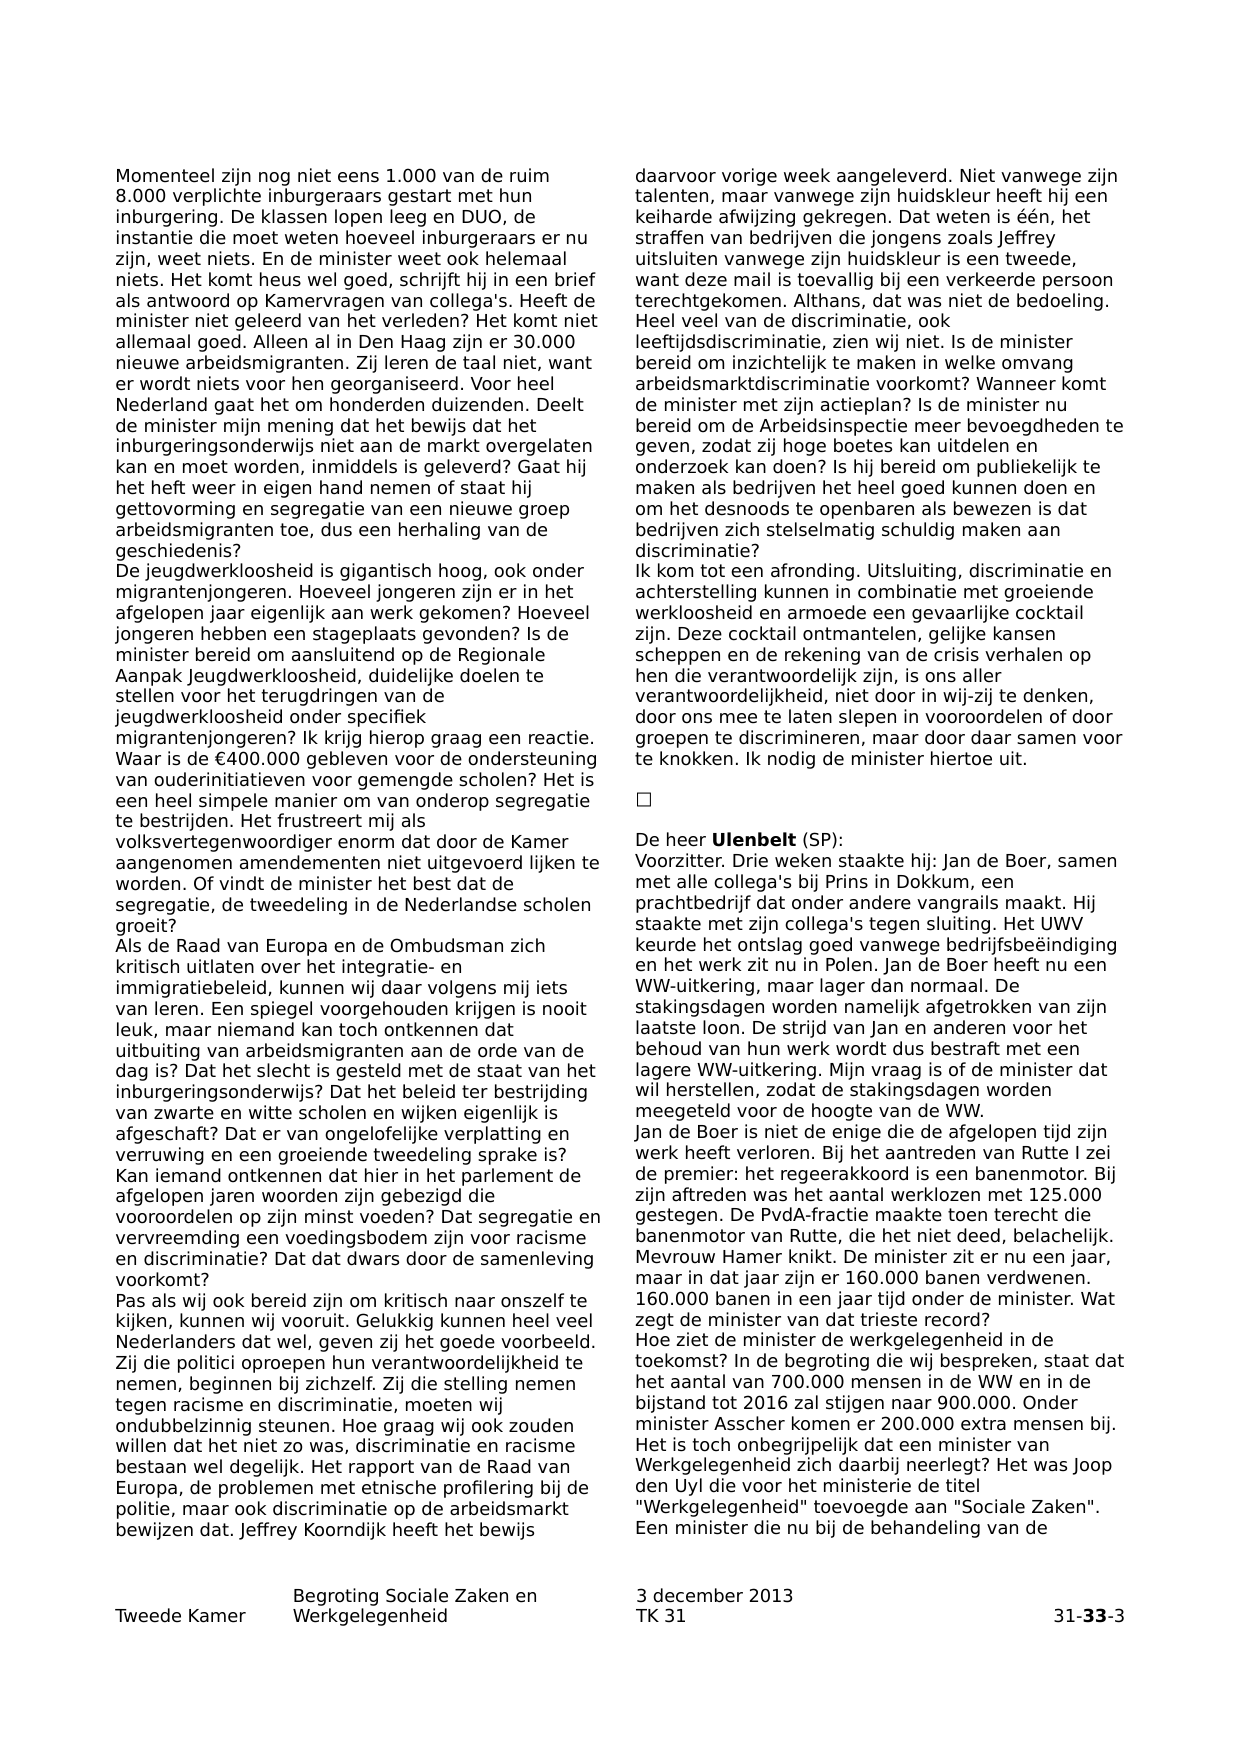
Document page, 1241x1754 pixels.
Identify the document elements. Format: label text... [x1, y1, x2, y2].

text Ik kom tot een afronding. Uitsluiting, discriminatie en achterstelling kunnen in combinatie met groeiende werkloosheid en armoede een gevaarlijke cocktail zijn. Deze cocktail ontmantelen, gelijke kansen scheppen en de rekening van de crisis verhalen op hen die verantwoordelijk zijn, is ons aller verantwoordelijkheid, niet door in wij-zij te denken, door ons mee te laten slepen in vooroordelen of door groepen te discrimineren, maar door daar samen voor te knokken. Ik nodig de minister hiertoe uit. [635, 561, 1125, 769]
text Voorzitter. Drie weken staakte hij: Jan de Boer, samen met alle collega's bij Prins in Dokkum, een prachtbedrijf dat onder andere vangrails maakt. Hij staakte met zijn collega's tegen sluiting. Het UWV keurde het ontslag goed vanwege bedrijfsbeëindiging en het werk zit nu in Polen. Jan de Boer heeft nu een WW-uitkering, maar lager dan normaal. De stakingsdagen worden namelijk afgetrokken van zijn laatste loon. De strijd van Jan en anderen voor het behoud van hun werk wordt dus bestraft met een lagere WW-uitkering. Mijn vraag is of de minister dat wil herstellen, zodat de stakingsdagen worden meegeteld voor de hoogte van de WW. [635, 851, 1125, 1122]
text De heer Ulenbelt (SP): [635, 830, 1125, 851]
text Pas als wij ook bereid zijn om kritisch naar onszelf te kijken, kunnen wij vooruit. Gelukkig kunnen heel veel Nederlanders dat wel, geven zij het goede voorbeeld. Zij die politici oproepen hun verantwoordelijkheid te nemen, beginnen bij zichzelf. Zij die stelling nemen tegen racisme en discriminatie, moeten wij ondubbelzinnig steunen. Hoe graag wij ook zouden willen dat het niet zo was, discriminatie en racisme bestaan wel degelijk. Het rapport van de Raad van Europa, de problemen met etnische profilering bij de politie, maar ook discriminatie op de arbeidsmarkt bewijzen dat. Jeffrey Koorndijk heeft het bewijs [115, 1290, 605, 1540]
text ⬜ [635, 789, 1125, 810]
text Als de Raad van Europa en de Ombudsman zich kritisch uitlaten over het integratie- en immigratiebeleid, kunnen wij daar volgens mij iets van leren. Een spiegel voorgehouden krijgen is nooit leuk, maar niemand kan toch ontkennen dat uitbuiting van arbeidsmigranten aan de orde van de dag is? Dat het slecht is gesteld met de staat van het inburgeringsonderwijs? Dat het beleid ter bestrijding van zwarte en witte scholen en wijken eigenlijk is afgeschaft? Dat er van ongelofelijke verplatting en verruwing en een groeiende tweedeling sprake is? Kan iemand ontkennen dat hier in het parlement de afgelopen jaren woorden zijn gebezigd die vooroordelen op zijn minst voeden? Dat segregatie en vervreemding een voedingsbodem zijn voor racisme en discriminatie? Dat dat dwars door de samenleving voorkomt? [115, 936, 605, 1290]
text De jeugdwerkloosheid is gigantisch hoog, ook onder migrantenjongeren. Hoeveel jongeren zijn er in het afgelopen jaar eigenlijk aan werk gekomen? Hoeveel jongeren hebben een stageplaats gevonden? Is de minister bereid om aansluitend op de Regionale Aanpak Jeugdwerkloosheid, duidelijke doelen te stellen voor het terugdringen van de jeugdwerkloosheid onder specifiek migrantenjongeren? Ik krijg hierop graag een reactie. [115, 561, 605, 749]
text Momenteel zijn nog niet eens 1.000 van de ruim 8.000 verplichte inburgeraars gestart met hun inburgering. De klassen lopen leeg en DUO, de instantie die moet weten hoeveel inburgeraars er nu zijn, weet niets. En de minister weet ook helemaal niets. Het komt heus wel goed, schrijft hij in een brief als antwoord op Kamervragen van collega's. Heeft de minister niet geleerd van het verleden? Het komt niet allemaal goed. Alleen al in Den Haag zijn er 30.000 nieuwe arbeidsmigranten. Zij leren de taal niet, want er wordt niets voor hen georganiseerd. Voor heel Nederland gaat het om honderden duizenden. Deelt de minister mijn mening dat het bewijs dat het inburgeringsonderwijs niet aan de markt overgelaten kan en moet worden, inmiddels is geleverd? Gaat hij het heft weer in eigen hand nemen of staat hij gettovorming en segregatie van een nieuwe groep arbeidsmigranten toe, dus een herhaling van de geschiedenis? [115, 165, 605, 561]
text Hoe ziet de minister de werkgelegenheid in de toekomst? In de begroting die wij bespreken, staat dat het aantal van 700.000 mensen in de WW en in de bijstand tot 2016 zal stijgen naar 900.000. Onder minister Asscher komen er 200.000 extra mensen bij. Het is toch onbegrijpelijk dat een minister van Werkgelegenheid zich daarbij neerlegt? Het was Joop den Uyl die voor het ministerie de titel "Werkgelegenheid" toevoegde aan "Sociale Zaken". Een minister die nu bij de behandeling van de [635, 1330, 1125, 1538]
text Jan de Boer is niet de enige die de afgelopen tijd zijn werk heeft verloren. Bij het aantreden van Rutte I zei de premier: het regeerakkoord is een banenmotor. Bij zijn aftreden was het aantal werklozen met 125.000 gestegen. De PvdA-fractie maakte toen terecht die banenmotor van Rutte, die het niet deed, belachelijk. Mevrouw Hamer knikt. De minister zit er nu een jaar, maar in dat jaar zijn er 160.000 banen verdwenen. 160.000 banen in een jaar tijd onder de minister. Wat zegt de minister van dat trieste record? [635, 1122, 1125, 1330]
text Waar is de €400.000 gebleven voor de ondersteuning van ouderinitiatieven voor gemengde scholen? Het is een heel simpele manier om van onderop segregatie te bestrijden. Het frustreert mij als volksvertegenwoordiger enorm dat door de Kamer aangenomen amendementen niet uitgevoerd lijken te worden. Of vindt de minister het best dat de segregatie, de tweedeling in de Nederlandse scholen groeit? [115, 749, 605, 936]
text daarvoor vorige week aangeleverd. Niet vanwege zijn talenten, maar vanwege zijn huidskleur heeft hij een keiharde afwijzing gekregen. Dat weten is één, het straffen van bedrijven die jongens zoals Jeffrey uitsluiten vanwege zijn huidskleur is een tweede, want deze mail is toevallig bij een verkeerde persoon terechtgekomen. Althans, dat was niet de bedoeling. Heel veel van de discriminatie, ook leeftijdsdiscriminatie, zien wij niet. Is de minister bereid om inzichtelijk te maken in welke omvang arbeidsmarktdiscriminatie voorkomt? Wanneer komt de minister met zijn actieplan? Is de minister nu bereid om de Arbeidsinspectie meer bevoegdheden te geven, zodat zij hoge boetes kan uitdelen en onderzoek kan doen? Is hij bereid om publiekelijk te maken als bedrijven het heel goed kunnen doen en om het desnoods te openbaren als bewezen is dat bedrijven zich stelselmatig schuldig maken aan discriminatie? [635, 165, 1125, 561]
